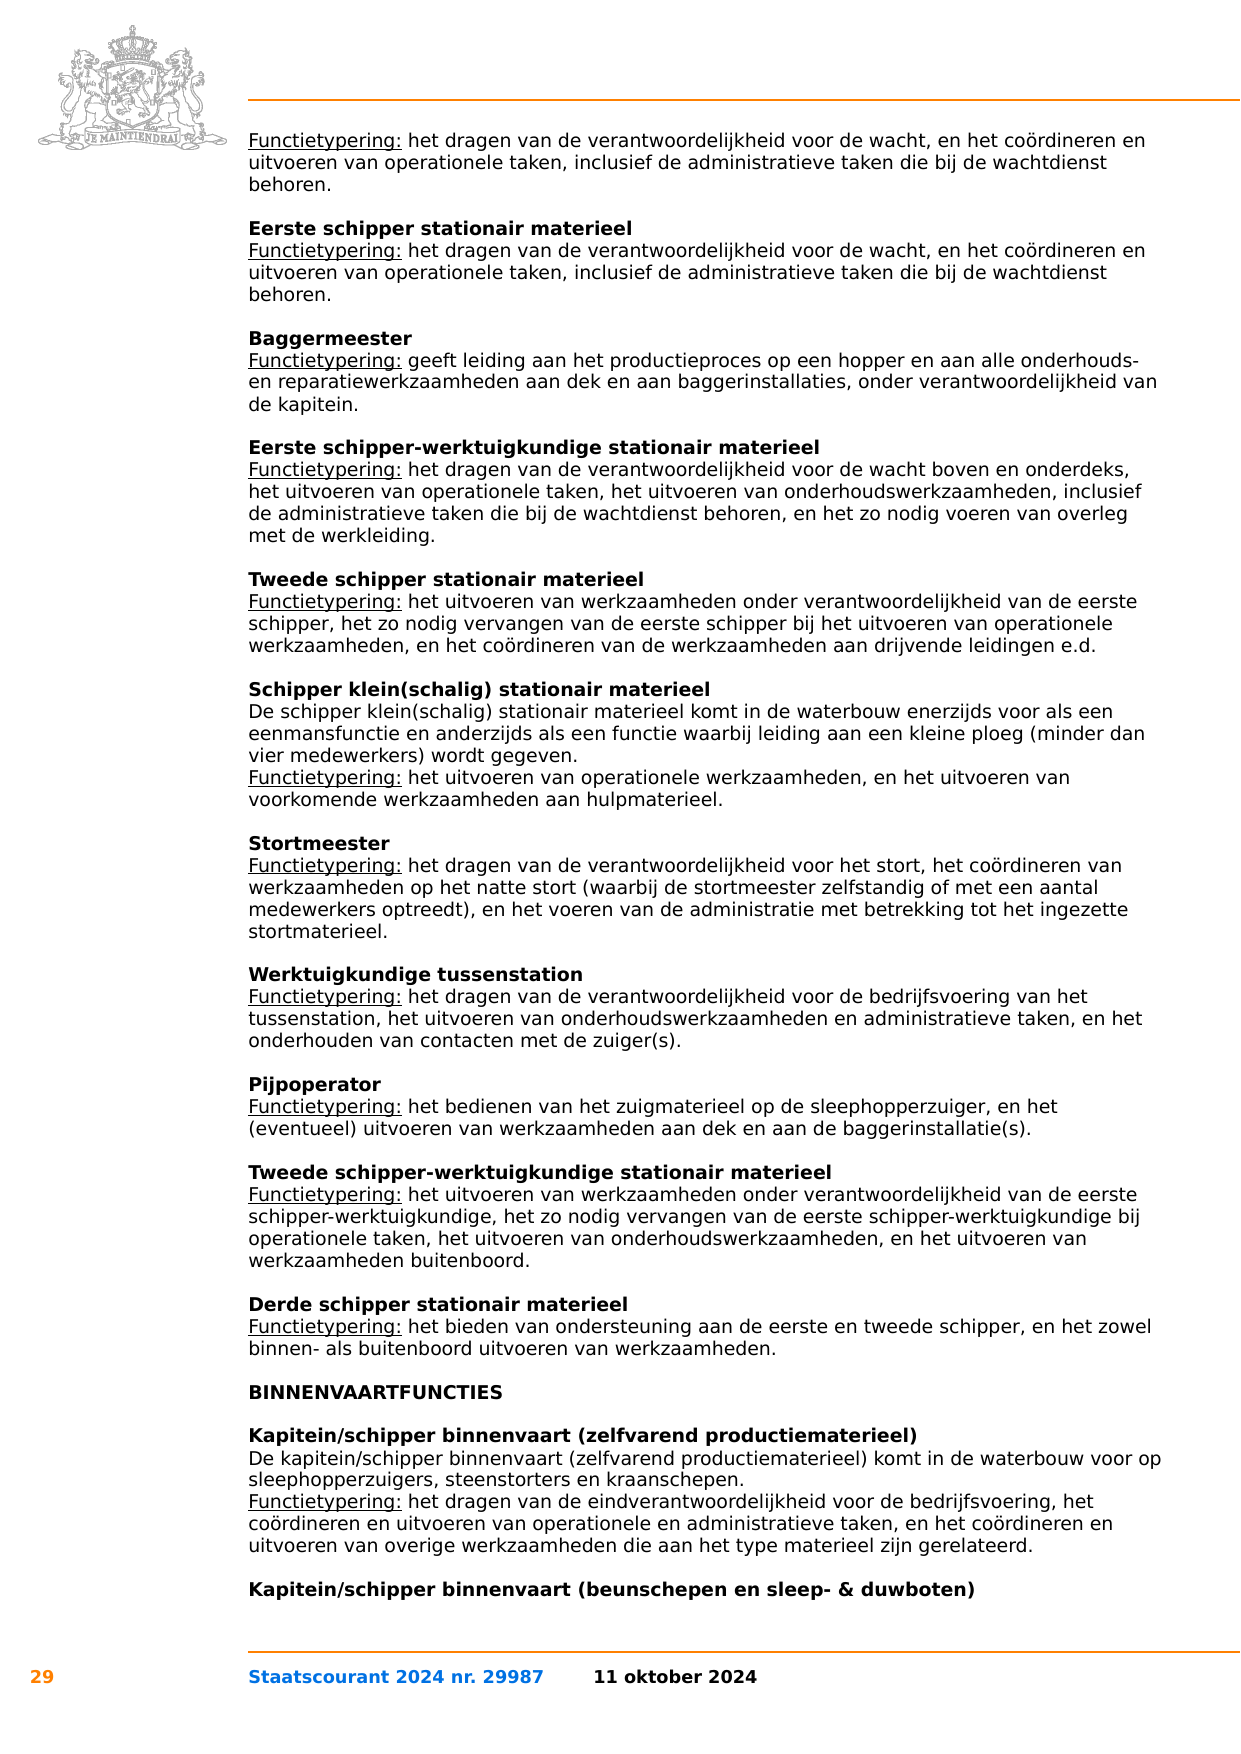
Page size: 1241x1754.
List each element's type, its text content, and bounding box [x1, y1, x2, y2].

text De kapitein/schipper binnenvaart (zelfvarend productiematerieel) komt in de waterbouw voor op sleephopperzuigers, steenstorters en kraanschepen. [248, 1447, 1163, 1491]
text Schipper klein(schalig) stationair materieel [248, 679, 1163, 701]
text Tweede schipper-werktuigkundige stationair materieel [248, 1162, 1163, 1184]
text De schipper klein(schalig) stationair materieel komt in de waterbouw enerzijds voor als een eenmansfunctie en anderzijds als een functie waarbij leiding aan een kleine ploeg (minder dan vier medewerkers) wordt gegeven. [248, 701, 1163, 767]
text Functietypering: het bieden van ondersteuning aan de eerste en tweede schipper, en het zowel binnen- als buitenboord uitvoeren van werkzaamheden. [248, 1316, 1163, 1360]
text Functietypering: het dragen van de verantwoordelijkheid voor de bedrijfsvoering van het tussenstation, het uitvoeren van onderhoudswerkzaamheden en administratieve taken, en het onderhouden van contacten met de zuiger(s). [248, 986, 1163, 1052]
text Functietypering: het dragen van de verantwoordelijkheid voor de wacht boven en onderdeks, het uitvoeren van operationele taken, het uitvoeren van onderhoudswerkzaamheden, inclusief de administratieve taken die bij de wachtdienst behoren, en het zo nodig voeren van overleg met de werkleiding. [248, 459, 1163, 547]
text Kapitein/schipper binnenvaart (zelfvarend productiematerieel) [248, 1425, 1163, 1447]
text Functietypering: het dragen van de verantwoordelijkheid voor het stort, het coördineren van werkzaamheden op het natte stort (waarbij de stortmeester zelfstandig of met een aantal medewerkers optreedt), en het voeren van de administratie met betrekking tot het ingezette stortmaterieel. [248, 854, 1163, 942]
text Eerste schipper stationair materieel [248, 218, 1163, 240]
text Tweede schipper stationair materieel [248, 569, 1163, 591]
text Kapitein/schipper binnenvaart (beunschepen en sleep- & duwboten) [248, 1579, 1163, 1601]
text Functietypering: het bedienen van het zuigmaterieel op de sleephopperzuiger, en het (eventueel) uitvoeren van werkzaamheden aan dek en aan de baggerinstallatie(s). [248, 1096, 1163, 1140]
picture [38, 25, 227, 150]
text Werktuigkundige tussenstation [248, 964, 1163, 986]
text Derde schipper stationair materieel [248, 1294, 1163, 1316]
text Functietypering: het dragen van de eindverantwoordelijkheid voor de bedrijfsvoering, het coördineren en uitvoeren van operationele en administratieve taken, en het coördineren en uitvoeren van overige werkzaamheden die aan het type materieel zijn gerelateerd. [248, 1491, 1163, 1557]
subtitle BINNENVAARTFUNCTIES [248, 1382, 1163, 1403]
text Functietypering: geeft leiding aan het productieproces op een hopper en aan alle onderhouds- en reparatiewerkzaamheden aan dek en aan baggerinstallaties, onder verantwoordelijkheid van de kapitein. [248, 349, 1163, 415]
text Baggermeester [248, 327, 1163, 349]
text Eerste schipper-werktuigkundige stationair materieel [248, 437, 1163, 459]
text Functietypering: het uitvoeren van werkzaamheden onder verantwoordelijkheid van de eerste schipper-werktuigkundige, het zo nodig vervangen van de eerste schipper-werktuigkundige bij operationele taken, het uitvoeren van onderhoudswerkzaamheden, en het uitvoeren van werkzaamheden buitenboord. [248, 1184, 1163, 1272]
text Functietypering: het dragen van de verantwoordelijkheid voor de wacht, en het coördineren en uitvoeren van operationele taken, inclusief de administratieve taken die bij de wachtdienst behoren. [248, 240, 1163, 306]
text Functietypering: het uitvoeren van werkzaamheden onder verantwoordelijkheid van de eerste schipper, het zo nodig vervangen van de eerste schipper bij het uitvoeren van operationele werkzaamheden, en het coördineren van de werkzaamheden aan drijvende leidingen e.d. [248, 591, 1163, 657]
text Functietypering: het uitvoeren van operationele werkzaamheden, en het uitvoeren van voorkomende werkzaamheden aan hulpmaterieel. [248, 767, 1163, 811]
text Stortmeester [248, 833, 1163, 854]
text Pijpoperator [248, 1074, 1163, 1096]
text Functietypering: het dragen van de verantwoordelijkheid voor de wacht, en het coördineren en uitvoeren van operationele taken, inclusief de administratieve taken die bij de wachtdienst behoren. [248, 130, 1163, 196]
